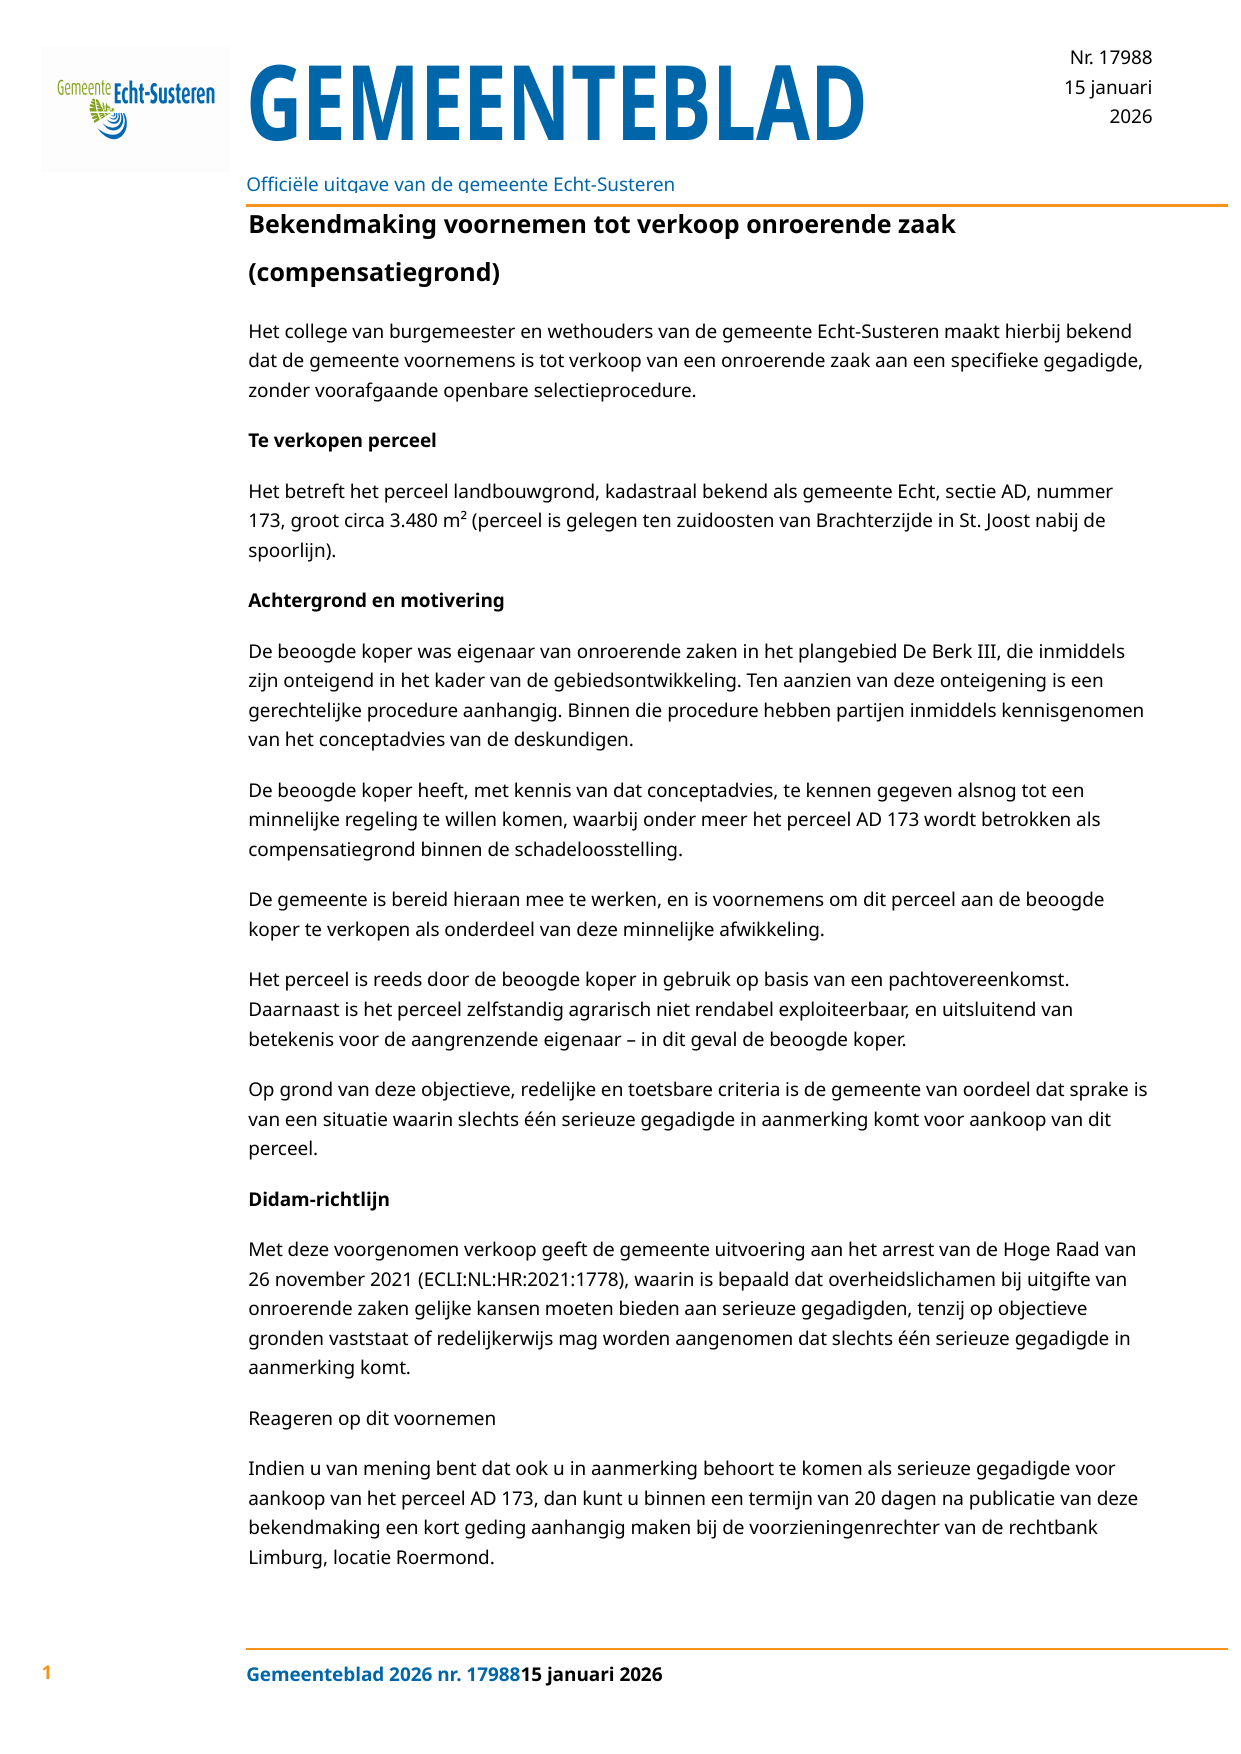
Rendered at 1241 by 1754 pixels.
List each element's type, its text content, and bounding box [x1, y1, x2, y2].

text Op grond van deze objectieve, redelijke en toetsbare criteria is de gemeente van oordeel dat sprake is van een situatie waarin slechts één serieuze gegadigde in aanmerking komt voor aankoop van dit perceel. [248, 1076, 1152, 1161]
text Het perceel is reeds door de beoogde koper in gebruik op basis van een pachtovereenkomst. Daarnaast is het perceel zelfstandig agrarisch niet rendabel exploiteerbaar, en uitsluitend van betekenis voor de aangrenzende eigenaar – in dit geval de beoogde koper. [248, 967, 1152, 1052]
text Didam-richtlijn [248, 1186, 1152, 1212]
text De gemeente is bereid hieraan mee te werken, en is voornemens om dit perceel aan de beoogde koper te verkopen als onderdeel van deze minnelijke afwikkeling. [248, 887, 1152, 942]
text Het betreft het perceel landbouwgrond, kadastraal bekend als gemeente Echt, sectie AD, nummer 173, groot circa 3.480 m² (perceel is gelegen ten zuidoosten van Brachterzijde in St. Joost nabij de spoorlijn). [248, 478, 1152, 563]
text Met deze voorgenomen verkoop geeft de gemeente uitvoering aan het arrest van de Hoge Raad van 26 november 2021 (ECLI:NL:HR:2021:1778), waarin is bepaald dat overheidslichamen bij uitgifte van onroerende zaken gelijke kansen moeten bieden aan serieuze gegadigden, tenzij op objectieve gronden vaststaat of redelijkerwijs mag worden aangenomen dat slechts één serieuze gegadigde in aanmerking komt. [248, 1236, 1152, 1380]
text De beoogde koper heeft, met kennis van dat conceptadvies, te kennen gegeven alsnog tot een minnelijke regeling te willen komen, waarbij onder meer het perceel AD 173 wordt betrokken als compensatiegrond binnen de schadeloosstelling. [248, 777, 1152, 862]
text Het college van burgemeester en wethouders van de gemeente Echt-Susteren maakt hierbij bekend dat de gemeente voornemens is tot verkoop van een onroerende zaak aan een specifieke gegadigde, zonder voorafgaande openbare selectieprocedure. [248, 318, 1152, 403]
text Te verkopen perceel [248, 427, 1152, 453]
text Indien u van mening bent dat ook u in aanmerking behoort te komen als serieuze gegadigde voor aankoop van het perceel AD 173, dan kunt u binnen een termijn van 20 dagen na publicatie van deze bekendmaking een kort geding aanhangig maken bij de voorzieningenrechter van de rechtbank Limburg, locatie Roermond. [248, 1455, 1152, 1570]
text De beoogde koper was eigenaar van onroerende zaken in het plangebied De Berk III, die inmiddels zijn onteigend in het kader van de gebiedsontwikkeling. Ten aanzien van deze onteigening is een gerechtelijke procedure aanhangig. Binnen die procedure hebben partijen inmiddels kennisgenomen van het conceptadvies van de deskundigen. [248, 638, 1152, 752]
text Achtergrond en motivering [248, 587, 1152, 613]
text Reageren op dit voornemen [248, 1405, 1152, 1431]
text Bekendmaking voornemen tot verkoop onroerende zaak (compensatiegrond) [248, 207, 1152, 288]
picture [41, 47, 231, 172]
